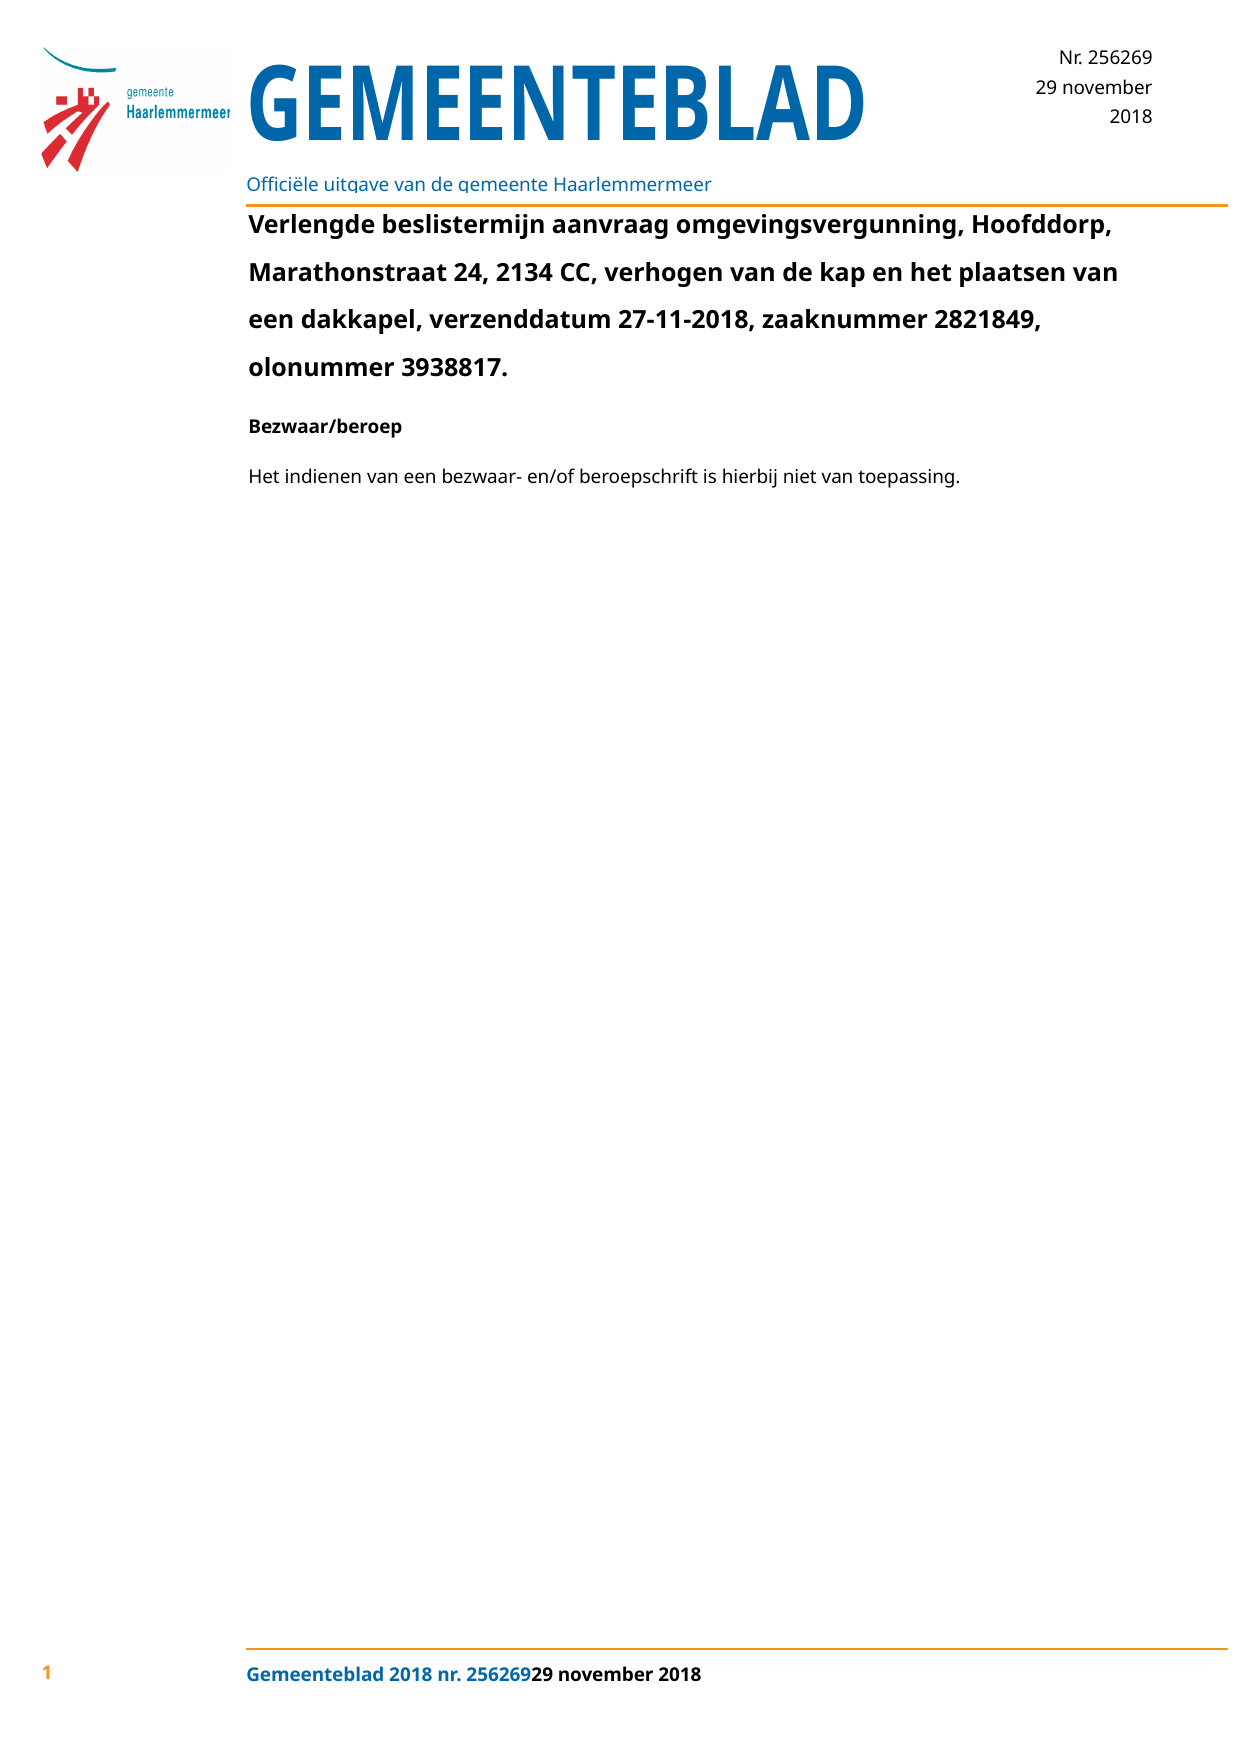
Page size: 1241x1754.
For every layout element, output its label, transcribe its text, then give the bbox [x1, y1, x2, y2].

text Verlengde beslistermijn aanvraag omgevingsvergunning, Hoofddorp, Marathonstraat 24, 2134 CC, verhogen van de kap en het plaatsen van een dakkapel, verzenddatum 27-11-2018, zaaknummer 2821849, olonummer 3938817. [248, 207, 1152, 384]
text Het indienen van een bezwaar- en/of beroepschrift is hierbij niet van toepassing. [248, 463, 1152, 489]
text Bezwaar/beroep [248, 413, 1152, 439]
picture [41, 47, 231, 172]
